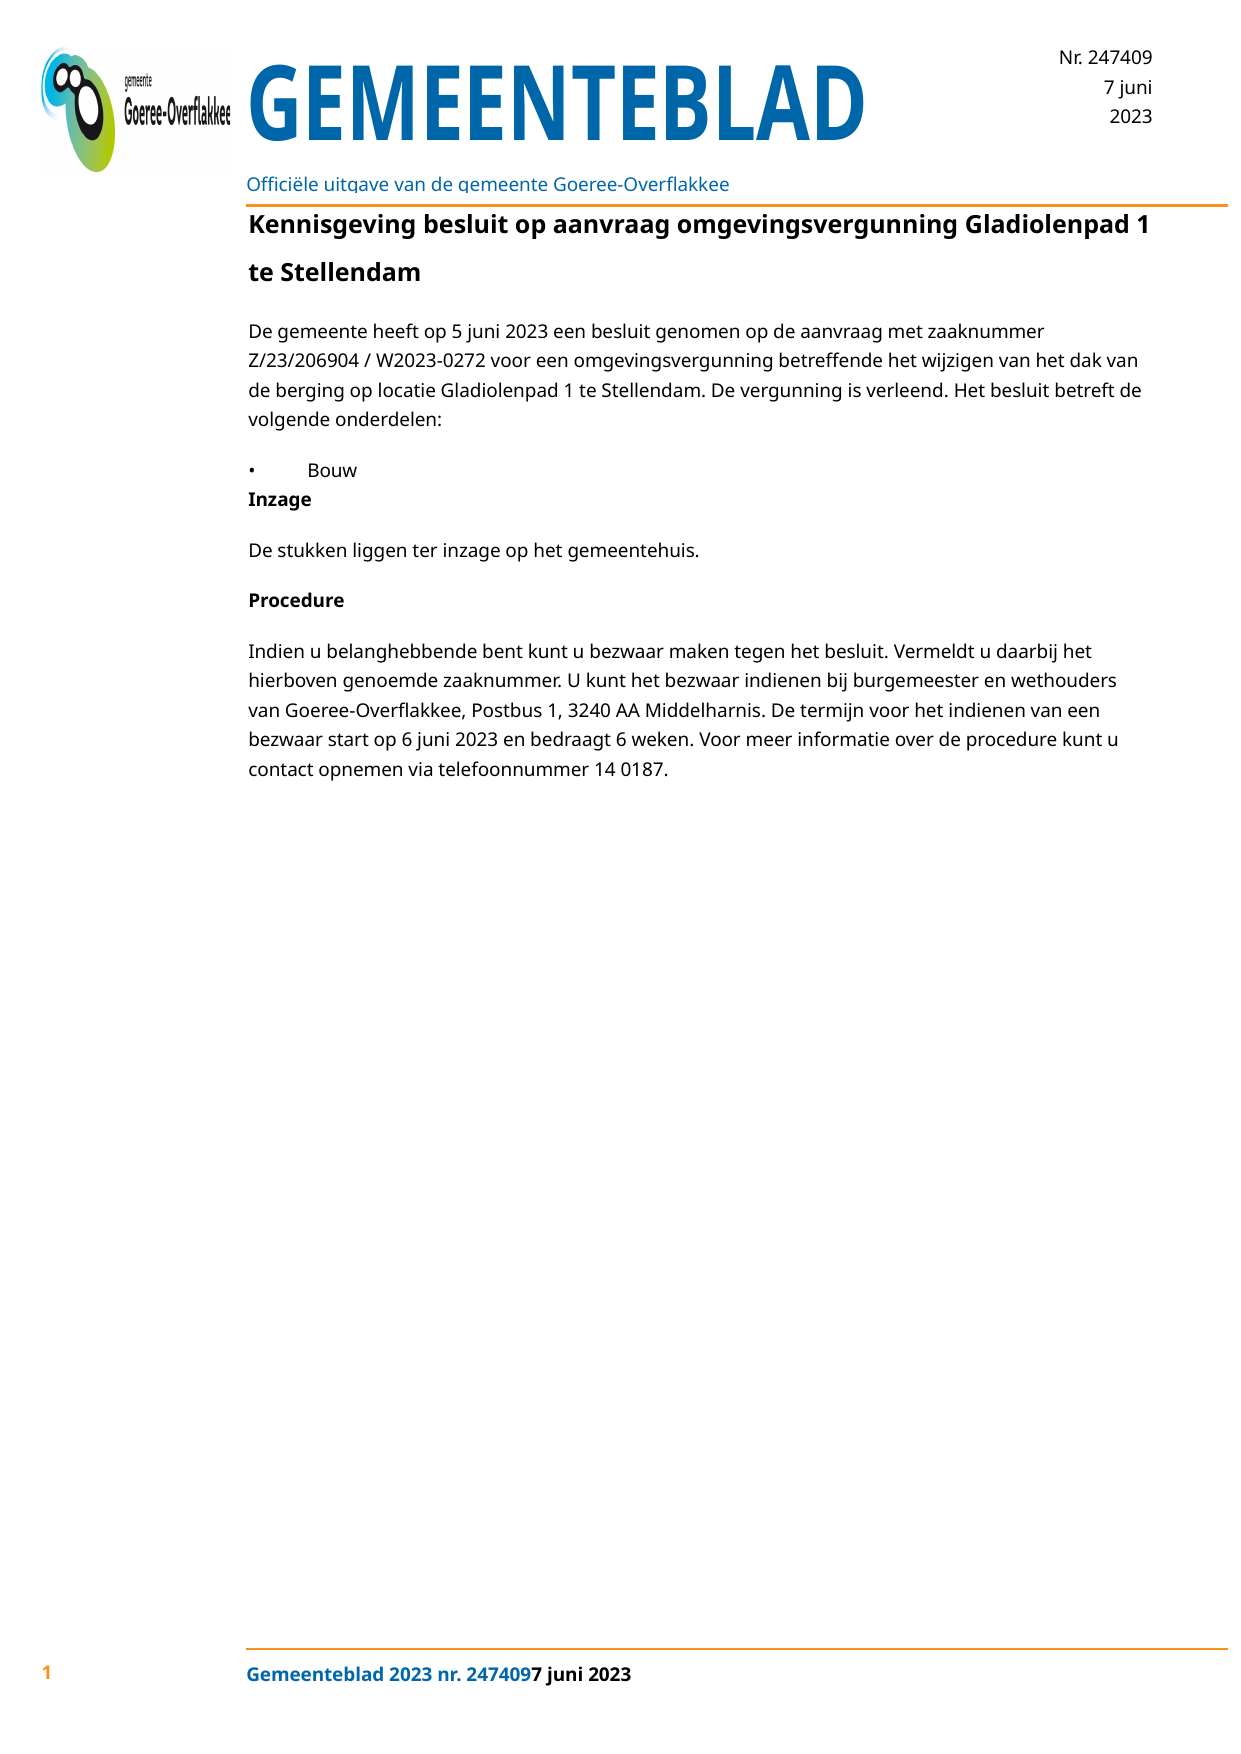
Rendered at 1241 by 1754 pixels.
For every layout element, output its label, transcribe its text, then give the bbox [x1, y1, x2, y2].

text De gemeente heeft op 5 juni 2023 een besluit genomen op de aanvraag met zaaknummer Z/23/206904 / W2023-0272 voor een omgevingsvergunning betreffende het wijzigen van het dak van de berging op locatie Gladiolenpad 1 te Stellendam. De vergunning is verleend. Het besluit betreft de volgende onderdelen: [248, 318, 1152, 432]
text Kennisgeving besluit op aanvraag omgevingsvergunning Gladiolenpad 1 te Stellendam [248, 207, 1152, 288]
picture [41, 47, 231, 172]
list Bouw [248, 457, 1152, 483]
text De stukken liggen ter inzage op het gemeentehuis. [248, 537, 1152, 563]
text Inzage [248, 487, 1152, 512]
text Indien u belanghebbende bent kunt u bezwaar maken tegen het besluit. Vermeldt u daarbij het hierboven genoemde zaaknummer. U kunt het bezwaar indienen bij burgemeester en wethouders van Goeree-Overflakkee, Postbus 1, 3240 AA Middelharnis. De termijn voor het indienen van een bezwaar start op 6 juni 2023 en bedraagt 6 weken. Voor meer informatie over de procedure kunt u contact opnemen via telefoonnummer 14 0187. [248, 638, 1152, 782]
text Procedure [248, 587, 1152, 613]
